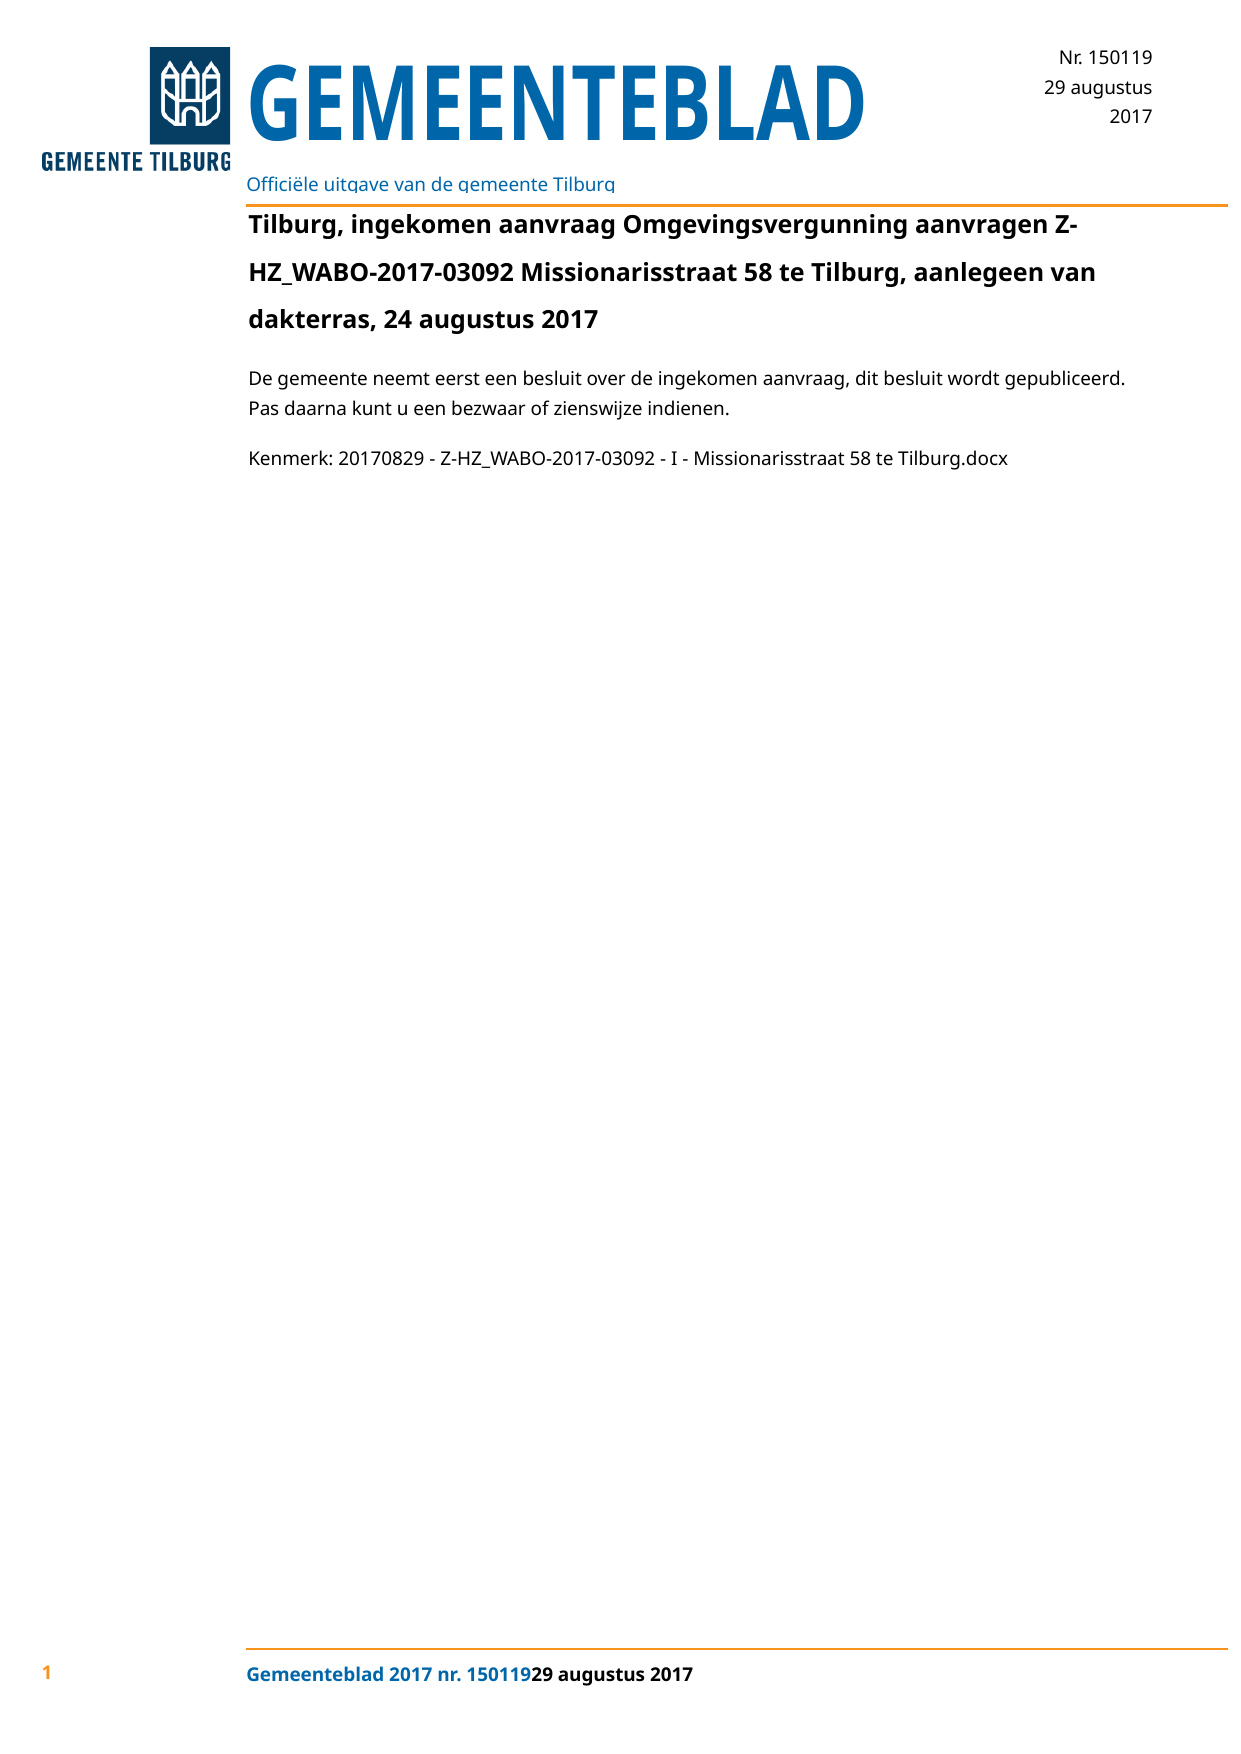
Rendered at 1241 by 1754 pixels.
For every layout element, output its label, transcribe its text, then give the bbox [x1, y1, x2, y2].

picture [41, 47, 231, 172]
text De gemeente neemt eerst een besluit over de ingekomen aanvraag, dit besluit wordt gepubliceerd. Pas daarna kunt u een bezwaar of zienswijze indienen. [248, 366, 1152, 421]
text Tilburg, ingekomen aanvraag Omgevingsvergunning aanvragen Z-HZ_WABO-2017-03092 Missionarisstraat 58 te Tilburg, aanlegeen van dakterras, 24 augustus 2017 [248, 207, 1152, 336]
text Kenmerk: 20170829 - Z-HZ_WABO-2017-03092 - I - Missionarisstraat 58 te Tilburg.docx [248, 446, 1152, 471]
